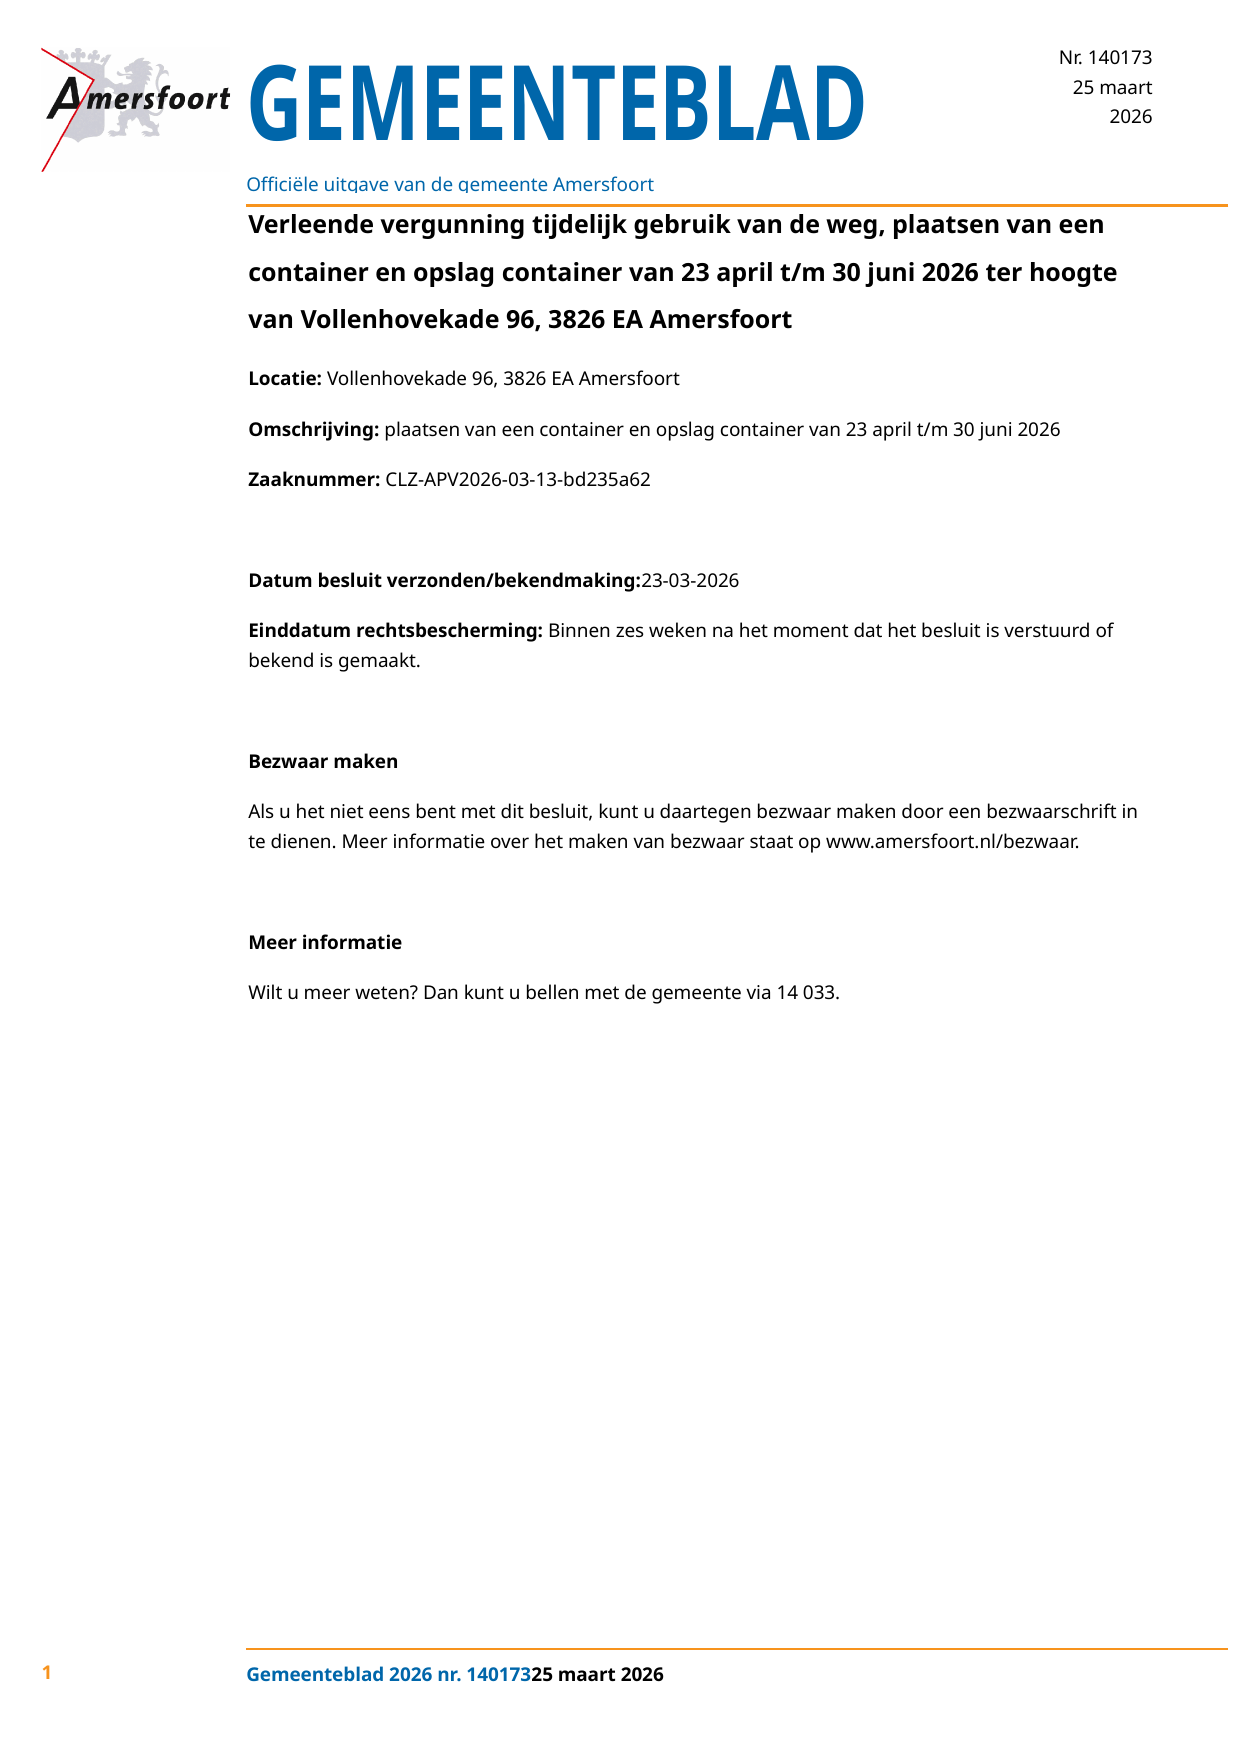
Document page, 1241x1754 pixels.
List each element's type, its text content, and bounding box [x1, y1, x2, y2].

text Zaaknummer: CLZ-APV2026-03-13-bd235a62 [248, 466, 1152, 492]
text Bezwaar maken [248, 748, 1152, 774]
text Einddatum rechtsbescherming: Binnen zes weken na het moment dat het besluit is verstuurd of bekend is gemaakt. [248, 618, 1152, 673]
text Omschrijving: plaatsen van een container en opslag container van 23 april t/m 30 juni 2026 [248, 416, 1152, 442]
text Meer informatie [248, 929, 1152, 954]
text Verleende vergunning tijdelijk gebruik van de weg, plaatsen van een container en opslag container van 23 april t/m 30 juni 2026 ter hoogte van Vollenhovekade 96, 3826 EA Amersfoort [248, 207, 1152, 336]
text Locatie: Vollenhovekade 96, 3826 EA Amersfoort [248, 366, 1152, 391]
text Als u het niet eens bent met dit besluit, kunt u daartegen bezwaar maken door een bezwaarschrift in te dienen. Meer informatie over het maken van bezwaar staat op www.amersfoort.nl/bezwaar. [248, 798, 1152, 854]
picture [41, 47, 231, 172]
text Wilt u meer weten? Dan kunt u bellen met de gemeente via 14 033. [248, 979, 1152, 1005]
text Datum besluit verzonden/bekendmaking:23-03-2026 [248, 567, 1152, 593]
